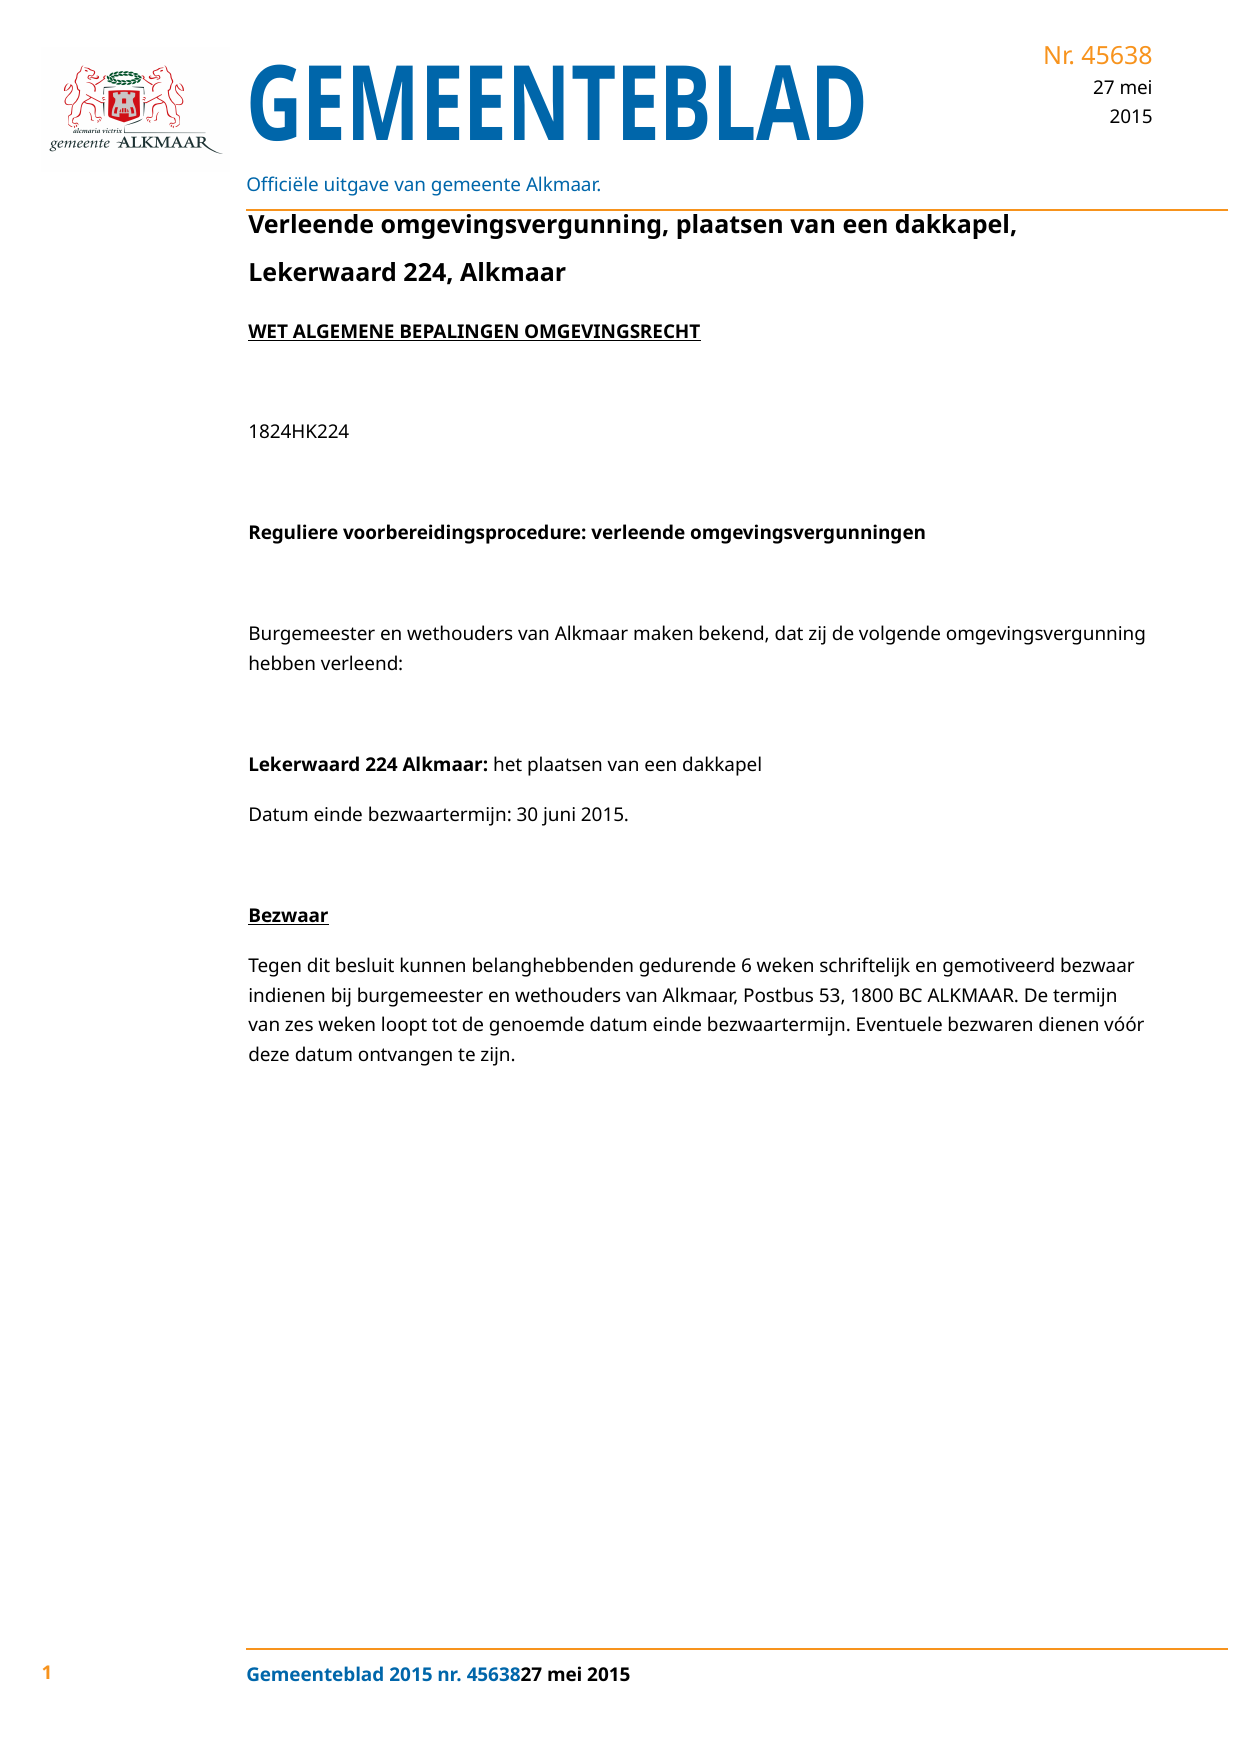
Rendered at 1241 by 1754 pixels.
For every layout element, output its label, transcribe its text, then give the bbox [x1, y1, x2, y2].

text Reguliere voorbereidingsprocedure: verleende omgevingsvergunningen [248, 519, 1152, 545]
text Lekerwaard 224 Alkmaar: het plaatsen van een dakkapel [248, 751, 1152, 777]
text 1824HK224 [248, 419, 1152, 444]
text Burgemeester en wethouders van Alkmaar maken bekend, dat zij de volgende omgevingsvergunning hebben verleend: [248, 620, 1152, 676]
text Tegen dit besluit kunnen belanghebbenden gedurende 6 weken schriftelijk en gemotiveerd bezwaar indienen bij burgemeester en wethouders van Alkmaar, Postbus 53, 1800 BC ALKMAAR. De termijn van zes weken loopt tot de genoemde datum einde bezwaartermijn. Eventuele bezwaren dienen vóór deze datum ontvangen te zijn. [248, 952, 1152, 1067]
text Verleende omgevingsvergunning, plaatsen van een dakkapel, Lekerwaard 224, Alkmaar [248, 211, 1152, 288]
text Datum einde bezwaartermijn: 30 juni 2015. [248, 801, 1152, 827]
text WET ALGEMENE BEPALINGEN OMGEVINGSRECHT [248, 318, 1152, 344]
text Bezwaar [248, 902, 1152, 928]
picture [41, 47, 231, 172]
